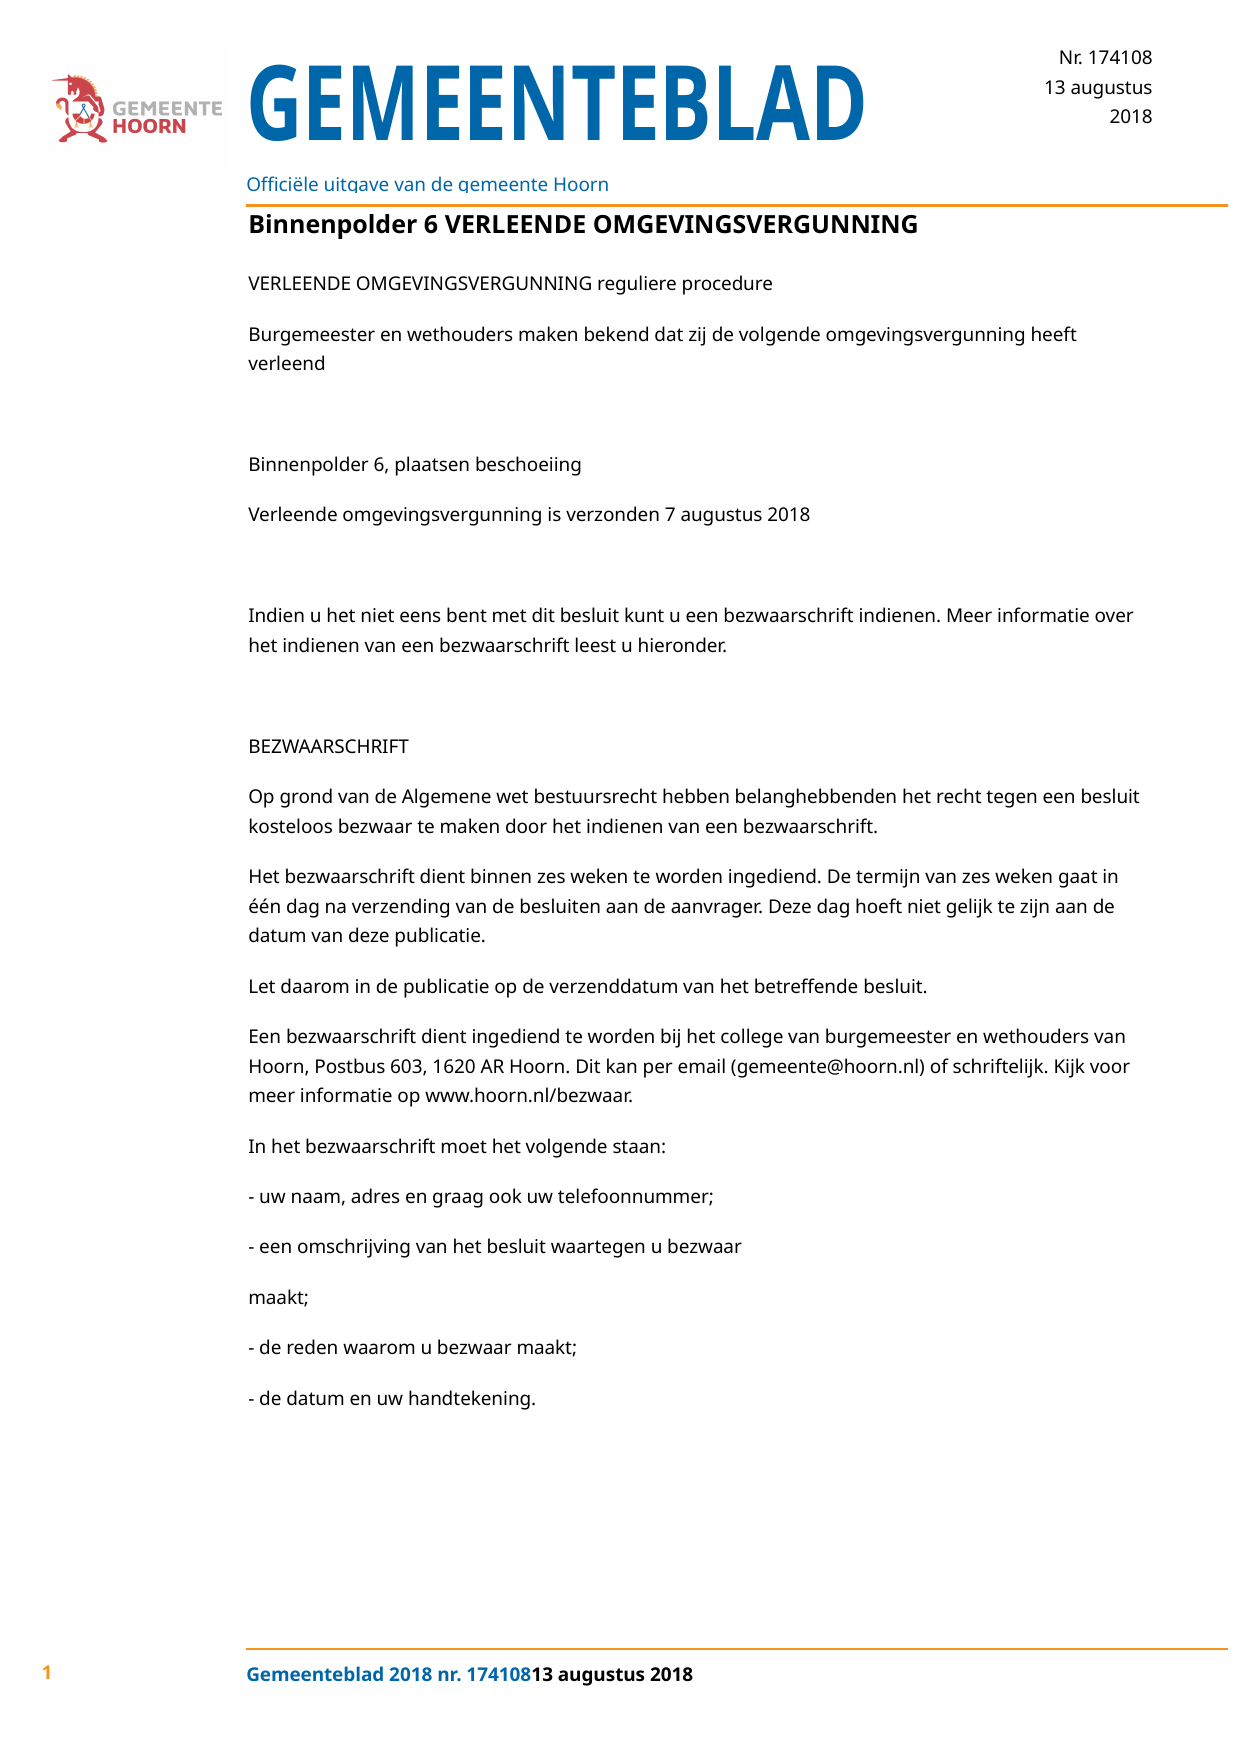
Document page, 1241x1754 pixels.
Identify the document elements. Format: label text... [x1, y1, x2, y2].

text VERLEENDE OMGEVINGSVERGUNNING reguliere procedure [248, 270, 1152, 296]
text Het bezwaarschrift dient binnen zes weken te worden ingediend. De termijn van zes weken gaat in één dag na verzending van de besluiten aan de aanvrager. Deze dag hoeft niet gelijk te zijn aan de datum van deze publicatie. [248, 863, 1152, 948]
text - een omschrijving van het besluit waartegen u bezwaar [248, 1234, 1152, 1259]
text Burgemeester en wethouders maken bekend dat zij de volgende omgevingsvergunning heeft verleend [248, 321, 1152, 376]
text Indien u het niet eens bent met dit besluit kunt u een bezwaarschrift indienen. Meer informatie over het indienen van een bezwaarschrift leest u hieronder. [248, 602, 1152, 658]
text In het bezwaarschrift moet het volgende staan: [248, 1133, 1152, 1158]
text - de reden waarom u bezwaar maakt; [248, 1334, 1152, 1360]
text BEZWAARSCHRIFT [248, 733, 1152, 758]
text Verleende omgevingsvergunning is verzonden 7 augustus 2018 [248, 502, 1152, 527]
text Binnenpolder 6 VERLEENDE OMGEVINGSVERGUNNING [248, 207, 1152, 241]
text - uw naam, adres en graag ook uw telefoonnummer; [248, 1183, 1152, 1209]
text Op grond van de Algemene wet bestuursrecht hebben belanghebbenden het recht tegen een besluit kosteloos bezwaar te maken door het indienen van een bezwaarschrift. [248, 783, 1152, 838]
text Let daarom in de publicatie op de verzenddatum van het betreffende besluit. [248, 973, 1152, 998]
text Een bezwaarschrift dient ingediend te worden bij het college van burgemeester en wethouders van Hoorn, Postbus 603, 1620 AR Hoorn. Dit kan per email (gemeente@hoorn.nl) of schriftelijk. Kijk voor meer informatie op www.hoorn.nl/bezwaar. [248, 1023, 1152, 1108]
text Binnenpolder 6, plaatsen beschoeiing [248, 451, 1152, 477]
text - de datum en uw handtekening. [248, 1385, 1152, 1411]
text maakt; [248, 1284, 1152, 1310]
picture [41, 47, 231, 172]
